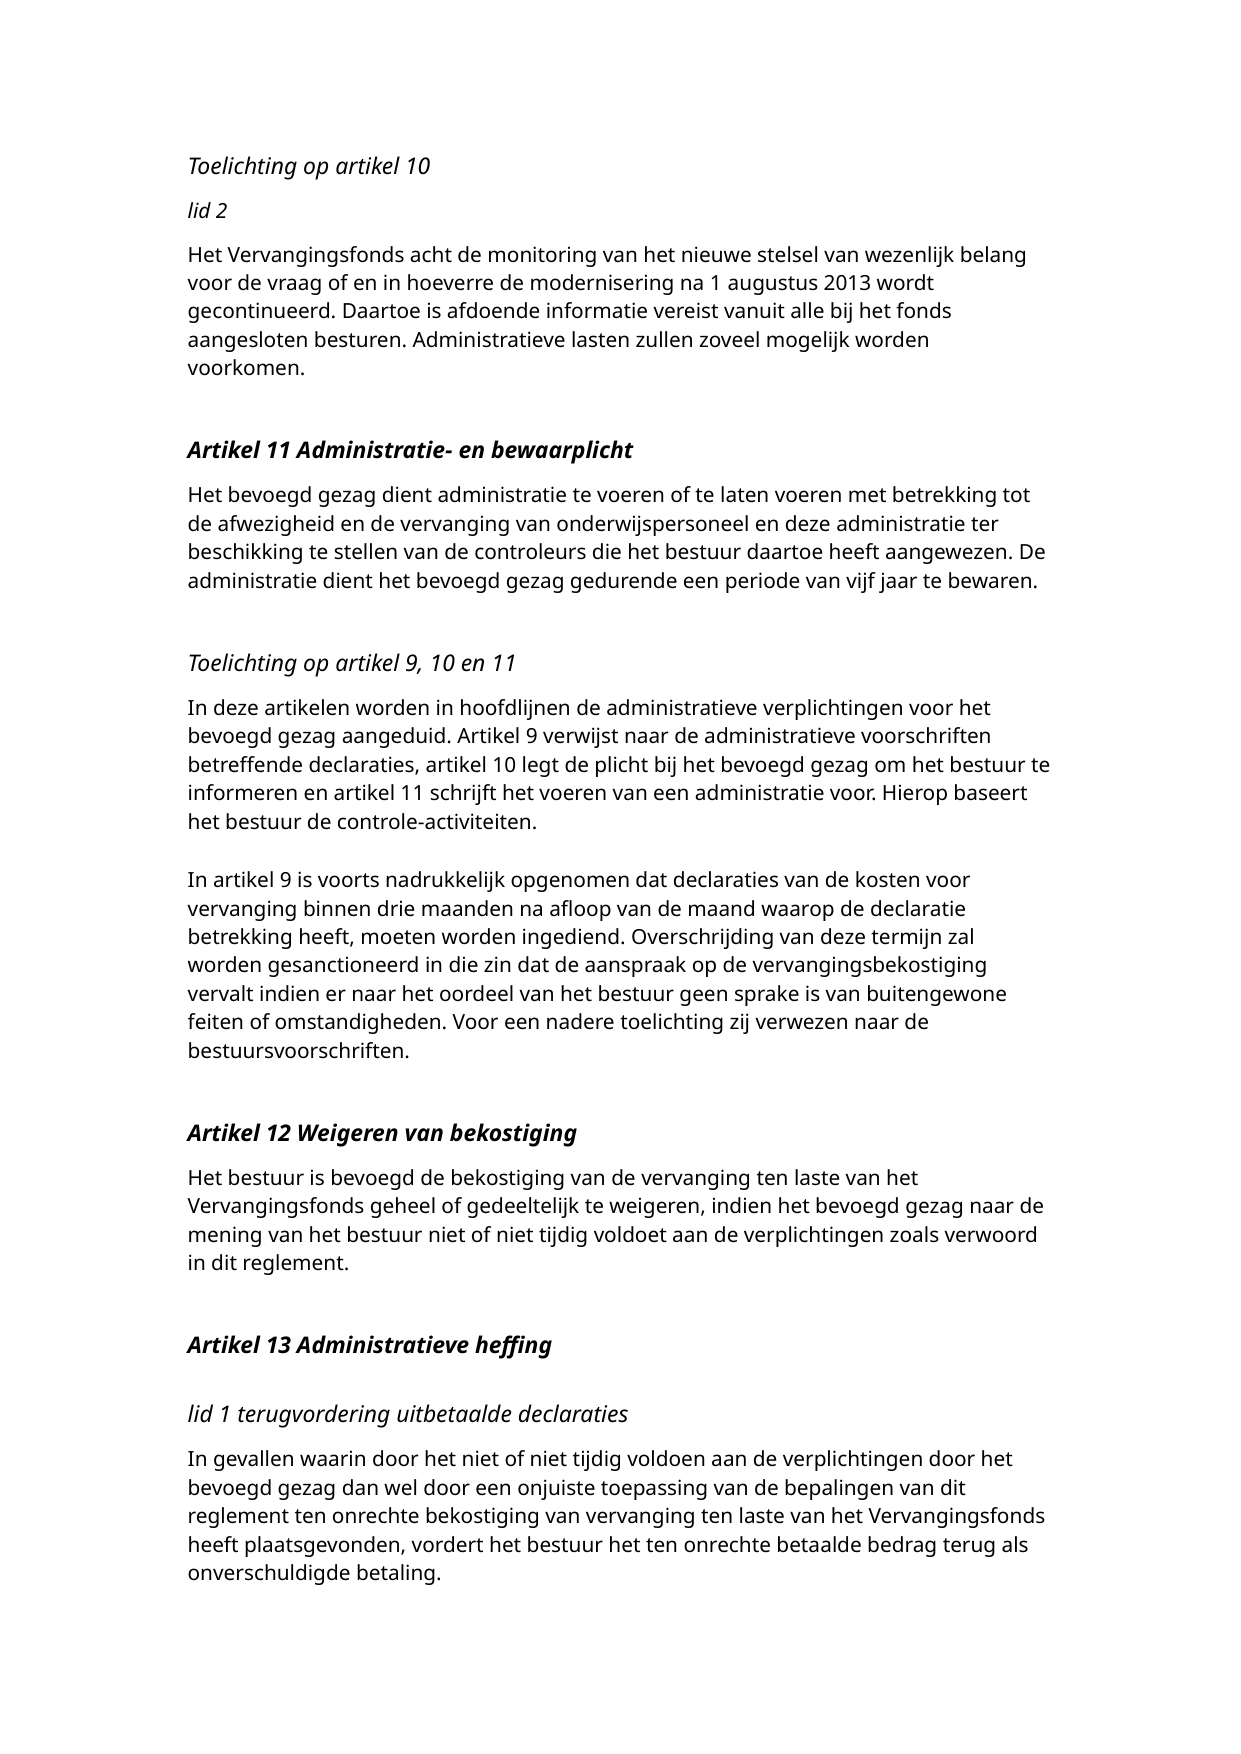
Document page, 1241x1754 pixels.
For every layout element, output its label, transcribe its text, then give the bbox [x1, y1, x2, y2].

subtitle Artikel 11 Administratie- en bewaarplicht [187, 434, 1053, 466]
text Het bevoegd gezag dient administratie te voeren of te laten voeren met betrekking tot de afwezigheid en de vervanging van onderwijspersoneel en deze administratie ter beschikking te stellen van de controleurs die het bestuur daartoe heeft aangewezen. De administratie dient het bevoegd gezag gedurende een periode van vijf jaar te bewaren. [187, 481, 1053, 594]
subtitle Toelichting op artikel 9, 10 en 11 [187, 647, 1053, 678]
text lid 2 [187, 196, 1053, 225]
subtitle lid 1 terugvordering uitbetaalde declaraties [187, 1398, 1053, 1429]
text In gevallen waarin door het niet of niet tijdig voldoen aan de verplichtingen door het bevoegd gezag dan wel door een onjuiste toepassing van de bepalingen van dit reglement ten onrechte bekostiging van vervanging ten laste van het Vervangingsfonds heeft plaatsgevonden, vordert het bestuur het ten onrechte betaalde bedrag terug als onverschuldigde betaling. [187, 1444, 1053, 1587]
subtitle Artikel 12 Weigeren van bekostiging [187, 1117, 1053, 1148]
text In artikel 9 is voorts nadrukkelijk opgenomen dat declaraties van de kosten voor vervanging binnen drie maanden na afloop van de maand waarop de declaratie betrekking heeft, moeten worden ingediend. Overschrijding van deze termijn zal worden gesanctioneerd in die zin dat de aanspraak op de vervangingsbekostiging vervalt indien er naar het oordeel van het bestuur geen sprake is van buitengewone feiten of omstandigheden. Voor een nadere toelichting zij verwezen naar de bestuursvoorschriften. [187, 865, 1053, 1064]
text Het bestuur is bevoegd de bekostiging van de vervanging ten laste van het Vervangingsfonds geheel of gedeeltelijk te weigeren, indien het bevoegd gezag naar de mening van het bestuur niet of niet tijdig voldoet aan de verplichtingen zoals verwoord in dit reglement. [187, 1163, 1053, 1277]
subtitle Artikel 13 Administratieve heffing [187, 1329, 1053, 1361]
subtitle Toelichting op artikel 10 [187, 150, 1053, 181]
text Het Vervangingsfonds acht de monitoring van het nieuwe stelsel van wezenlijk belang voor de vraag of en in hoeverre de modernisering na 1 augustus 2013 wordt gecontinueerd. Daartoe is afdoende informatie vereist vanuit alle bij het fonds aangesloten besturen. Administratieve lasten zullen zoveel mogelijk worden voorkomen. [187, 240, 1053, 382]
text In deze artikelen worden in hoofdlijnen de administratieve verplichtingen voor het bevoegd gezag aangeduid. Artikel 9 verwijst naar de administratieve voorschriften betreffende declaraties, artikel 10 legt de plicht bij het bevoegd gezag om het bestuur te informeren en artikel 11 schrijft het voeren van een administratie voor. Hierop baseert het bestuur de controle-activiteiten. [187, 693, 1053, 835]
